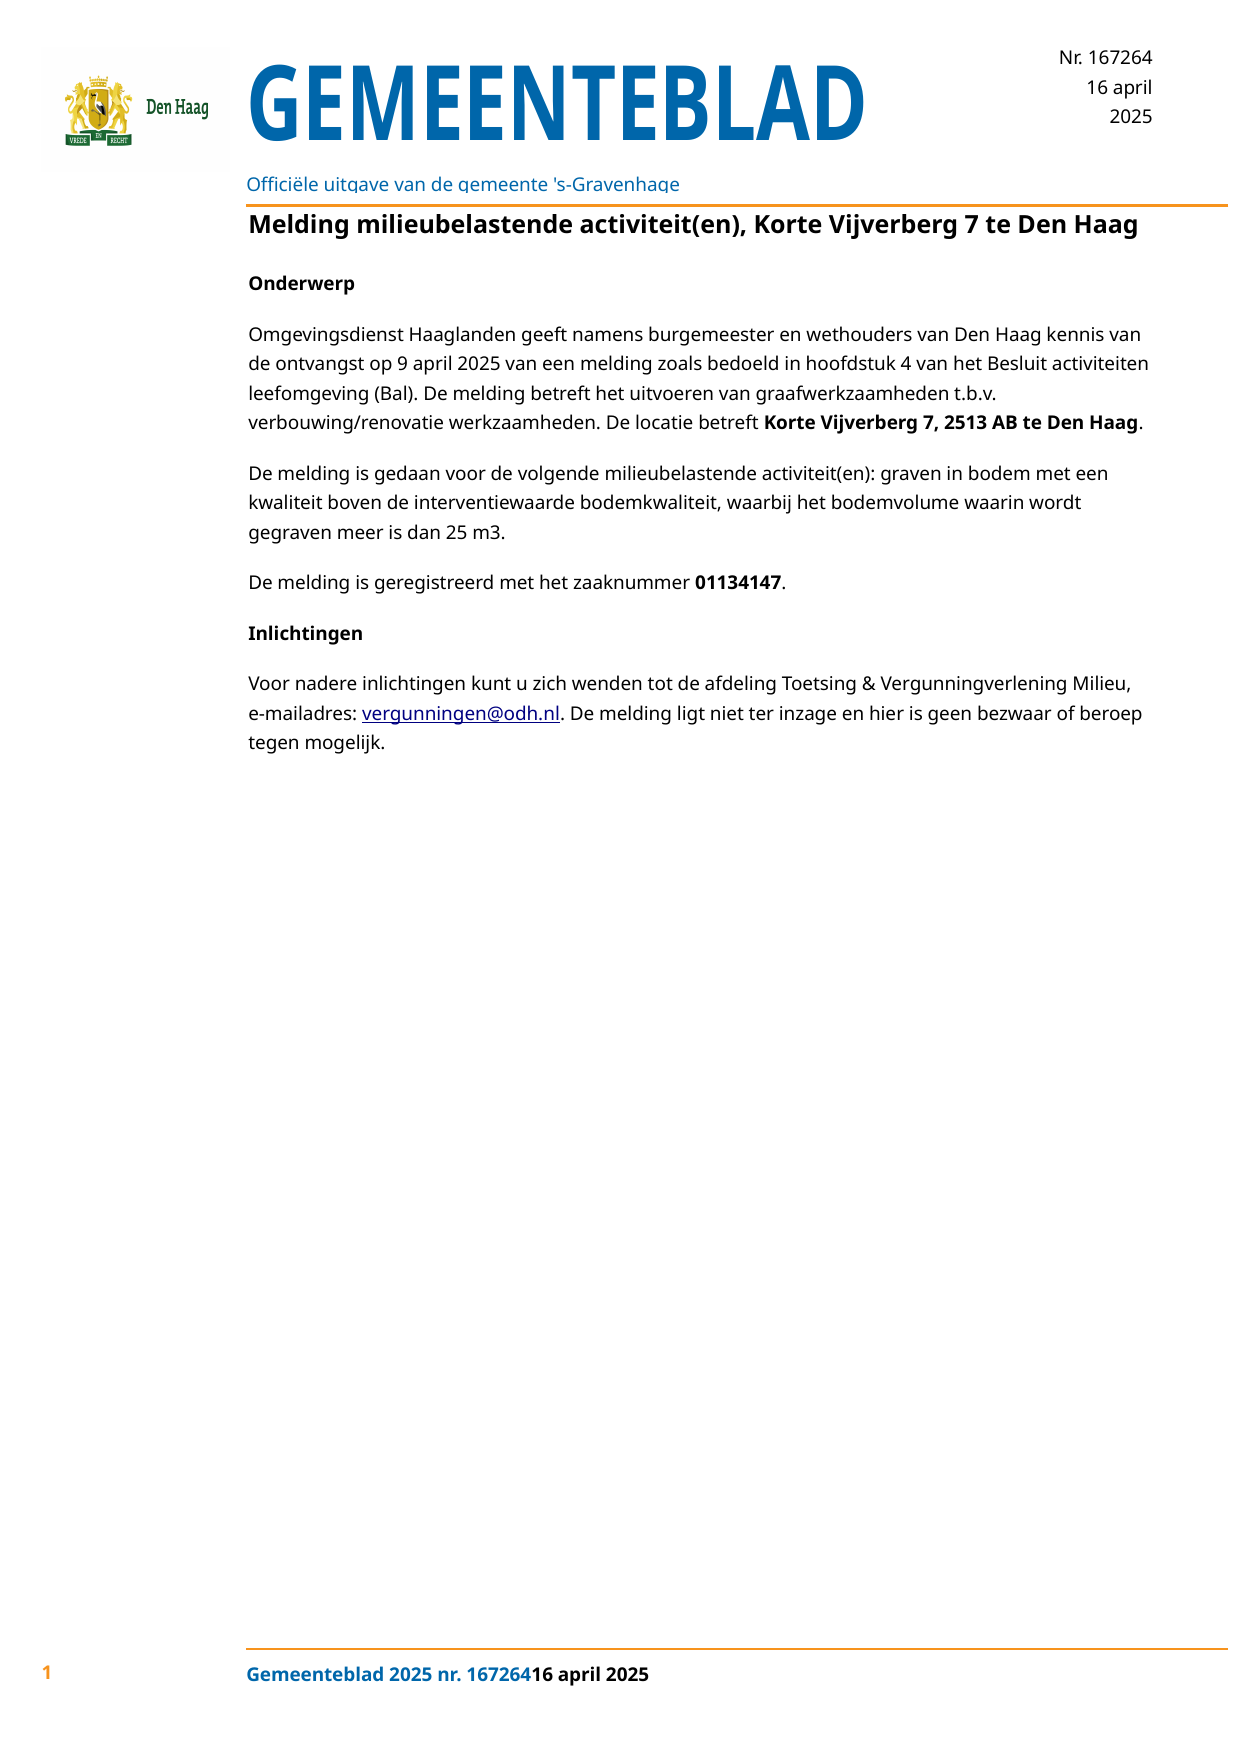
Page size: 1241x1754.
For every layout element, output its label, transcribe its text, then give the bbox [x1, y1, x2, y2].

text De melding is geregistreerd met het zaaknummer 01134147. [248, 569, 1152, 595]
text Onderwerp [248, 270, 1152, 296]
picture [41, 47, 231, 172]
text Voor nadere inlichtingen kunt u zich wenden tot de afdeling Toetsing & Vergunningverlening Milieu, e-mailadres: vergunningen@odh.nl. De melding ligt niet ter inzage en hier is geen bezwaar of beroep tegen mogelijk. [248, 670, 1152, 755]
text Melding milieubelastende activiteit(en), Korte Vijverberg 7 te Den Haag [248, 207, 1152, 241]
text Omgevingsdienst Haaglanden geeft namens burgemeester en wethouders van Den Haag kennis van de ontvangst op 9 april 2025 van een melding zoals bedoeld in hoofdstuk 4 van het Besluit activiteiten leefomgeving (Bal). De melding betreft het uitvoeren van graafwerkzaamheden t.b.v. verbouwing/renovatie werkzaamheden. De locatie betreft Korte Vijverberg 7, 2513 AB te Den Haag. [248, 321, 1152, 435]
text Inlichtingen [248, 620, 1152, 646]
text De melding is gedaan voor de volgende milieubelastende activiteit(en): graven in bodem met een kwaliteit boven de interventiewaarde bodemkwaliteit, waarbij het bodemvolume waarin wordt gegraven meer is dan 25 m3. [248, 460, 1152, 545]
